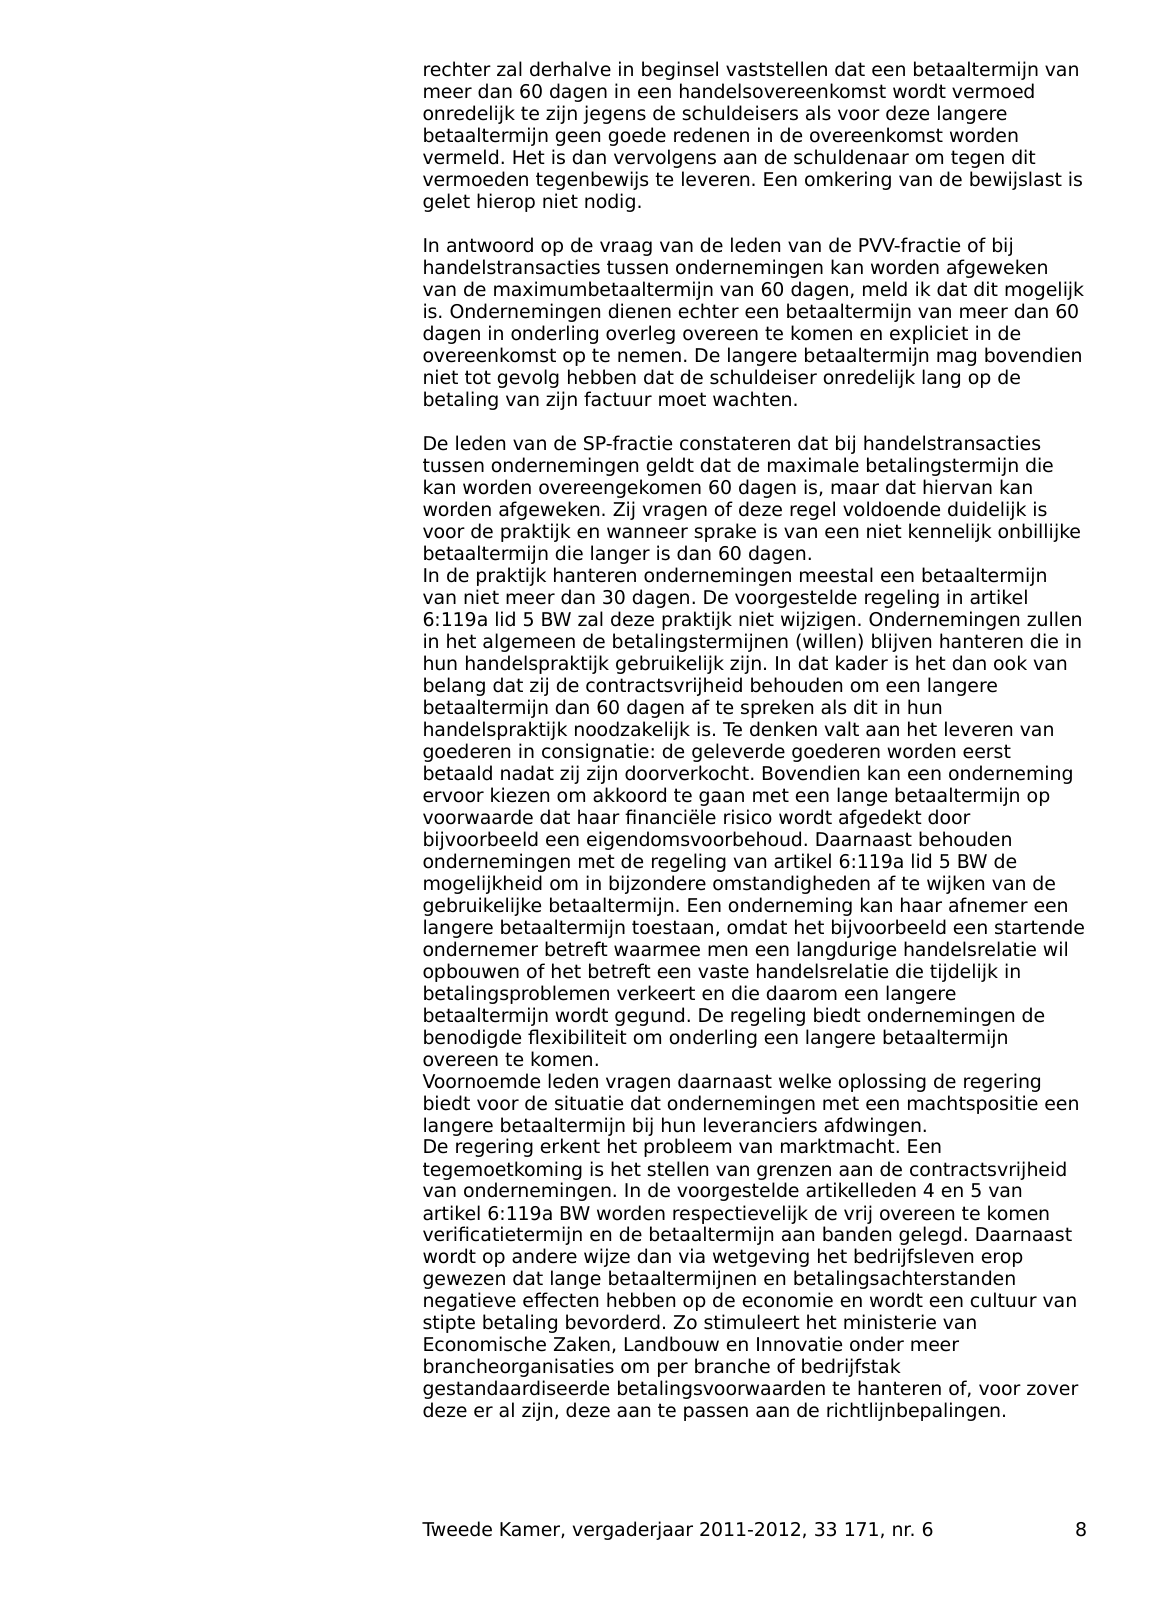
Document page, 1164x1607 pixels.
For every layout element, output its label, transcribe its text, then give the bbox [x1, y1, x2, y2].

text De leden van de SP-fractie constateren dat bij handelstransacties tussen ondernemingen geldt dat de maximale betalingstermijn die kan worden overeengekomen 60 dagen is, maar dat hiervan kan worden afgeweken. Zij vragen of deze regel voldoende duidelijk is voor de praktijk en wanneer sprake is van een niet kennelijk onbillijke betaaltermijn die langer is dan 60 dagen. [422, 433, 1087, 565]
text In de praktijk hanteren ondernemingen meestal een betaaltermijn van niet meer dan 30 dagen. De voorgestelde regeling in artikel 6:119a lid 5 BW zal deze praktijk niet wijzigen. Ondernemingen zullen in het algemeen de betalingstermijnen (willen) blijven hanteren die in hun handelspraktijk gebruikelijk zijn. In dat kader is het dan ook van belang dat zij de contractsvrijheid behouden om een langere betaaltermijn dan 60 dagen af te spreken als dit in hun handelspraktijk noodzakelijk is. Te denken valt aan het leveren van goederen in consignatie: de geleverde goederen worden eerst betaald nadat zij zijn doorverkocht. Bovendien kan een onderneming ervoor kiezen om akkoord te gaan met een lange betaaltermijn op voorwaarde dat haar financiële risico wordt afgedekt door bijvoorbeeld een eigendomsvoorbehoud. Daarnaast behouden ondernemingen met de regeling van artikel 6:119a lid 5 BW de mogelijkheid om in bijzondere omstandigheden af te wijken van de gebruikelijke betaaltermijn. Een onderneming kan haar afnemer een langere betaaltermijn toestaan, omdat het bijvoorbeeld een startende ondernemer betreft waarmee men een langdurige handelsrelatie wil opbouwen of het betreft een vaste handelsrelatie die tijdelijk in betalingsproblemen verkeert en die daarom een langere betaaltermijn wordt gegund. De regeling biedt ondernemingen de benodigde flexibiliteit om onderling een langere betaaltermijn overeen te komen. [422, 565, 1087, 1071]
text Voornoemde leden vragen daarnaast welke oplossing de regering biedt voor de situatie dat ondernemingen met een machtspositie een langere betaaltermijn bij hun leveranciers afdwingen. [422, 1071, 1087, 1136]
text In antwoord op de vraag van de leden van de PVV-fractie of bij handelstransacties tussen ondernemingen kan worden afgeweken van de maximumbetaaltermijn van 60 dagen, meld ik dat dit mogelijk is. Ondernemingen dienen echter een betaaltermijn van meer dan 60 dagen in onderling overleg overeen te komen en expliciet in de overeenkomst op te nemen. De langere betaaltermijn mag bovendien niet tot gevolg hebben dat de schuldeiser onredelijk lang op de betaling van zijn factuur moet wachten. [422, 235, 1087, 411]
text rechter zal derhalve in beginsel vaststellen dat een betaaltermijn van meer dan 60 dagen in een handelsovereenkomst wordt vermoed onredelijk te zijn jegens de schuldeisers als voor deze langere betaaltermijn geen goede redenen in de overeenkomst worden vermeld. Het is dan vervolgens aan de schuldenaar om tegen dit vermoeden tegenbewijs te leveren. Een omkering van de bewijslast is gelet hierop niet nodig. [422, 59, 1087, 213]
text De regering erkent het probleem van marktmacht. Een tegemoetkoming is het stellen van grenzen aan de contractsvrijheid van ondernemingen. In de voorgestelde artikelleden 4 en 5 van artikel 6:119a BW worden respectievelijk de vrij overeen te komen verificatietermijn en de betaaltermijn aan banden gelegd. Daarnaast wordt op andere wijze dan via wetgeving het bedrijfsleven erop gewezen dat lange betaaltermijnen en betalingsachterstanden negatieve effecten hebben op de economie en wordt een cultuur van stipte betaling bevorderd. Zo stimuleert het ministerie van Economische Zaken, Landbouw en Innovatie onder meer brancheorganisaties om per branche of bedrijfstak gestandaardiseerde betalingsvoorwaarden te hanteren of, voor zover deze er al zijn, deze aan te passen aan de richtlijnbepalingen. [422, 1136, 1087, 1422]
